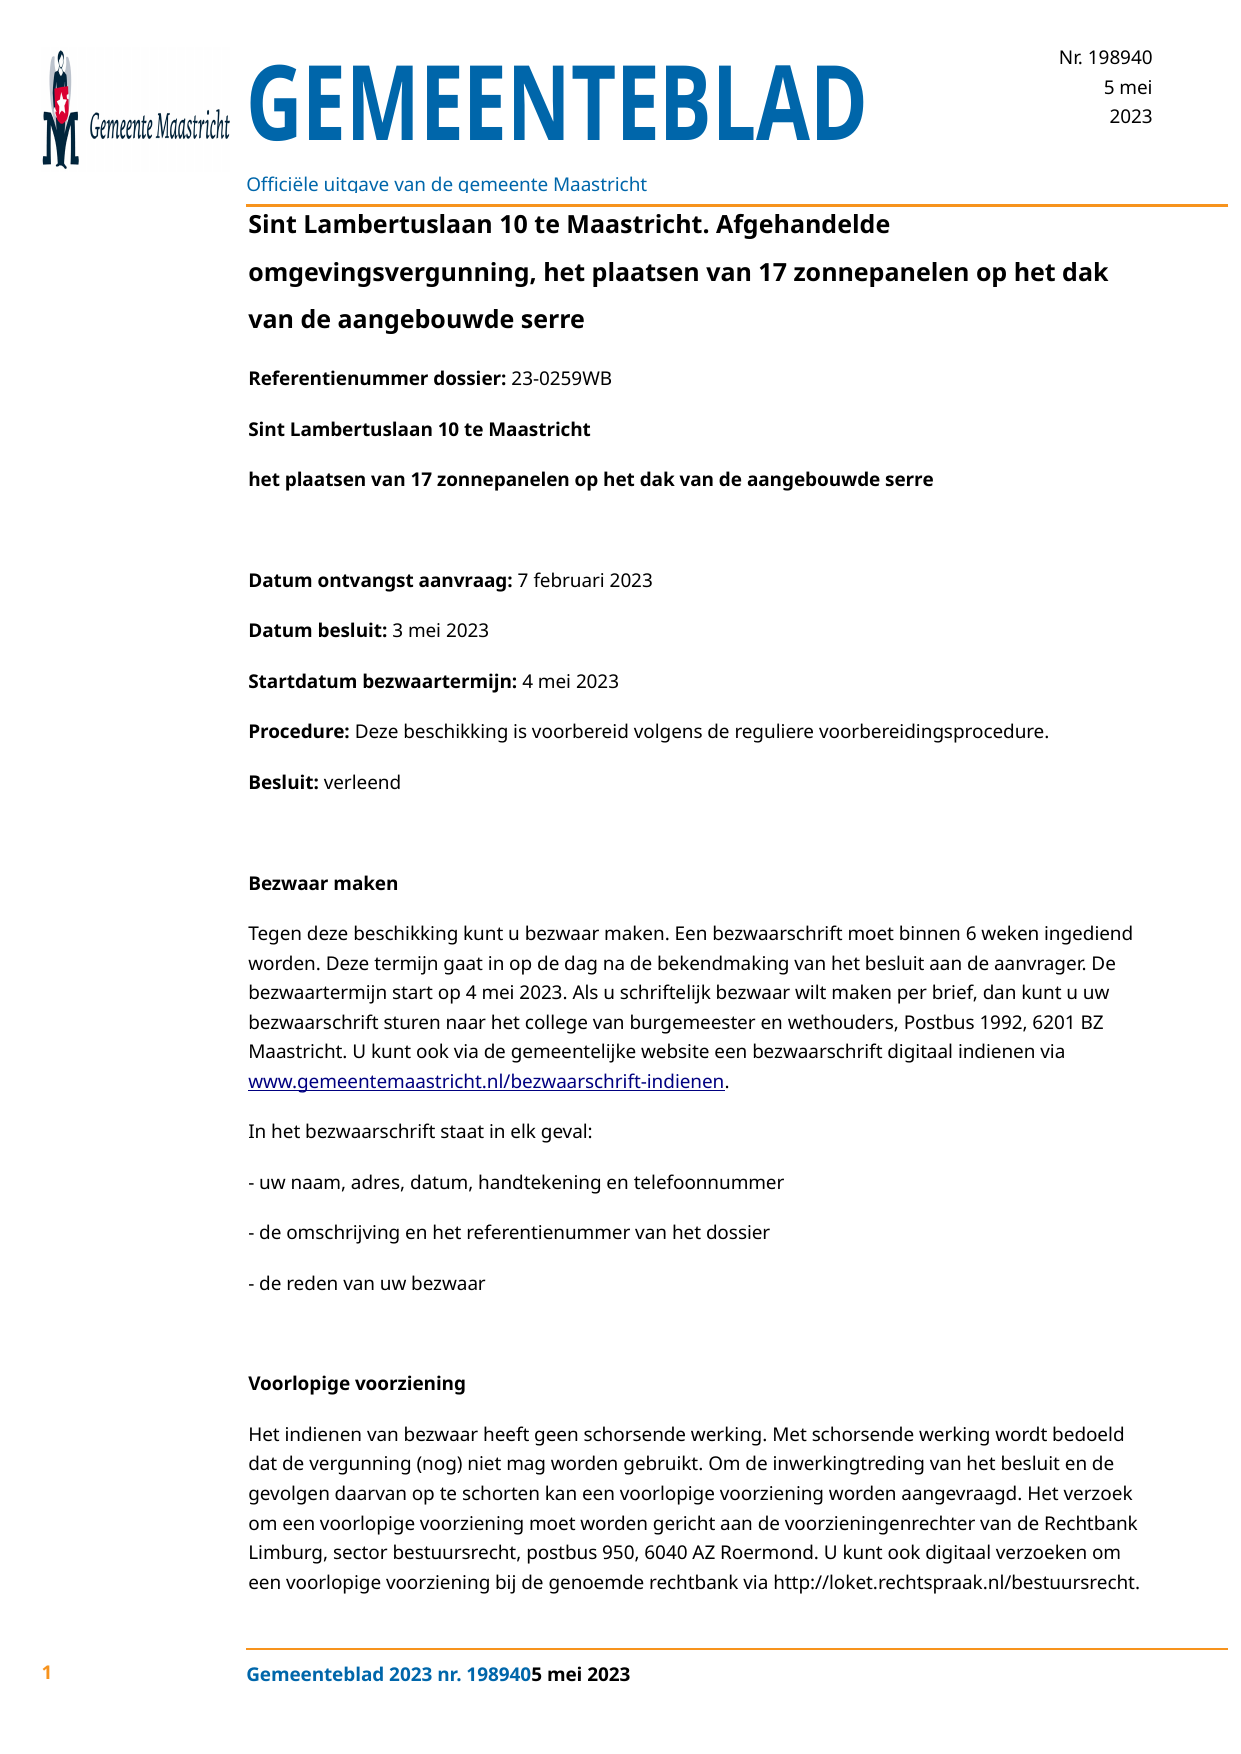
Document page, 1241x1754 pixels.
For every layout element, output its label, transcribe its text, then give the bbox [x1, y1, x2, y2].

text het plaatsen van 17 zonnepanelen op het dak van de aangebouwde serre [248, 466, 1152, 492]
text Referentienummer dossier: 23-0259WB [248, 366, 1152, 391]
text Datum ontvangst aanvraag: 7 februari 2023 [248, 567, 1152, 593]
text - uw naam, adres, datum, handtekening en telefoonnummer [248, 1169, 1152, 1194]
text Procedure: Deze beschikking is voorbereid volgens de reguliere voorbereidingsprocedure. [248, 718, 1152, 744]
text - de reden van uw bezwaar [248, 1270, 1152, 1295]
text Startdatum bezwaartermijn: 4 mei 2023 [248, 668, 1152, 694]
text - de omschrijving en het referentienummer van het dossier [248, 1219, 1152, 1245]
text In het bezwaarschrift staat in elk geval: [248, 1118, 1152, 1144]
text Voorlopige voorziening [248, 1371, 1152, 1396]
text Datum besluit: 3 mei 2023 [248, 618, 1152, 643]
text Bezwaar maken [248, 870, 1152, 895]
text Besluit: verleend [248, 769, 1152, 794]
text Tegen deze beschikking kunt u bezwaar maken. Een bezwaarschrift moet binnen 6 weken ingediend worden. Deze termijn gaat in op de dag na de bekendmaking van het besluit aan de aanvrager. De bezwaartermijn start op 4 mei 2023. Als u schriftelijk bezwaar wilt maken per brief, dan kunt u uw bezwaarschrift sturen naar het college van burgemeester en wethouders, Postbus 1992, 6201 BZ Maastricht. U kunt ook via de gemeentelijke website een bezwaarschrift digitaal indienen via www.gemeentemaastricht.nl/bezwaarschrift-indienen. [248, 920, 1152, 1094]
picture [41, 47, 231, 172]
text Het indienen van bezwaar heeft geen schorsende werking. Met schorsende werking wordt bedoeld dat de vergunning (nog) niet mag worden gebruikt. Om de inwerkingtreding van het besluit en de gevolgen daarvan op te schorten kan een voorlopige voorziening worden aangevraagd. Het verzoek om een voorlopige voorziening moet worden gericht aan de voorzieningenrechter van de Rechtbank Limburg, sector bestuursrecht, postbus 950, 6040 AZ Roermond. U kunt ook digitaal verzoeken om een voorlopige voorziening bij de genoemde rechtbank via http://loket.rechtspraak.nl/bestuursrecht. [248, 1421, 1152, 1594]
text Sint Lambertuslaan 10 te Maastricht [248, 416, 1152, 442]
text Sint Lambertuslaan 10 te Maastricht. Afgehandelde omgevingsvergunning, het plaatsen van 17 zonnepanelen op het dak van de aangebouwde serre [248, 207, 1152, 336]
